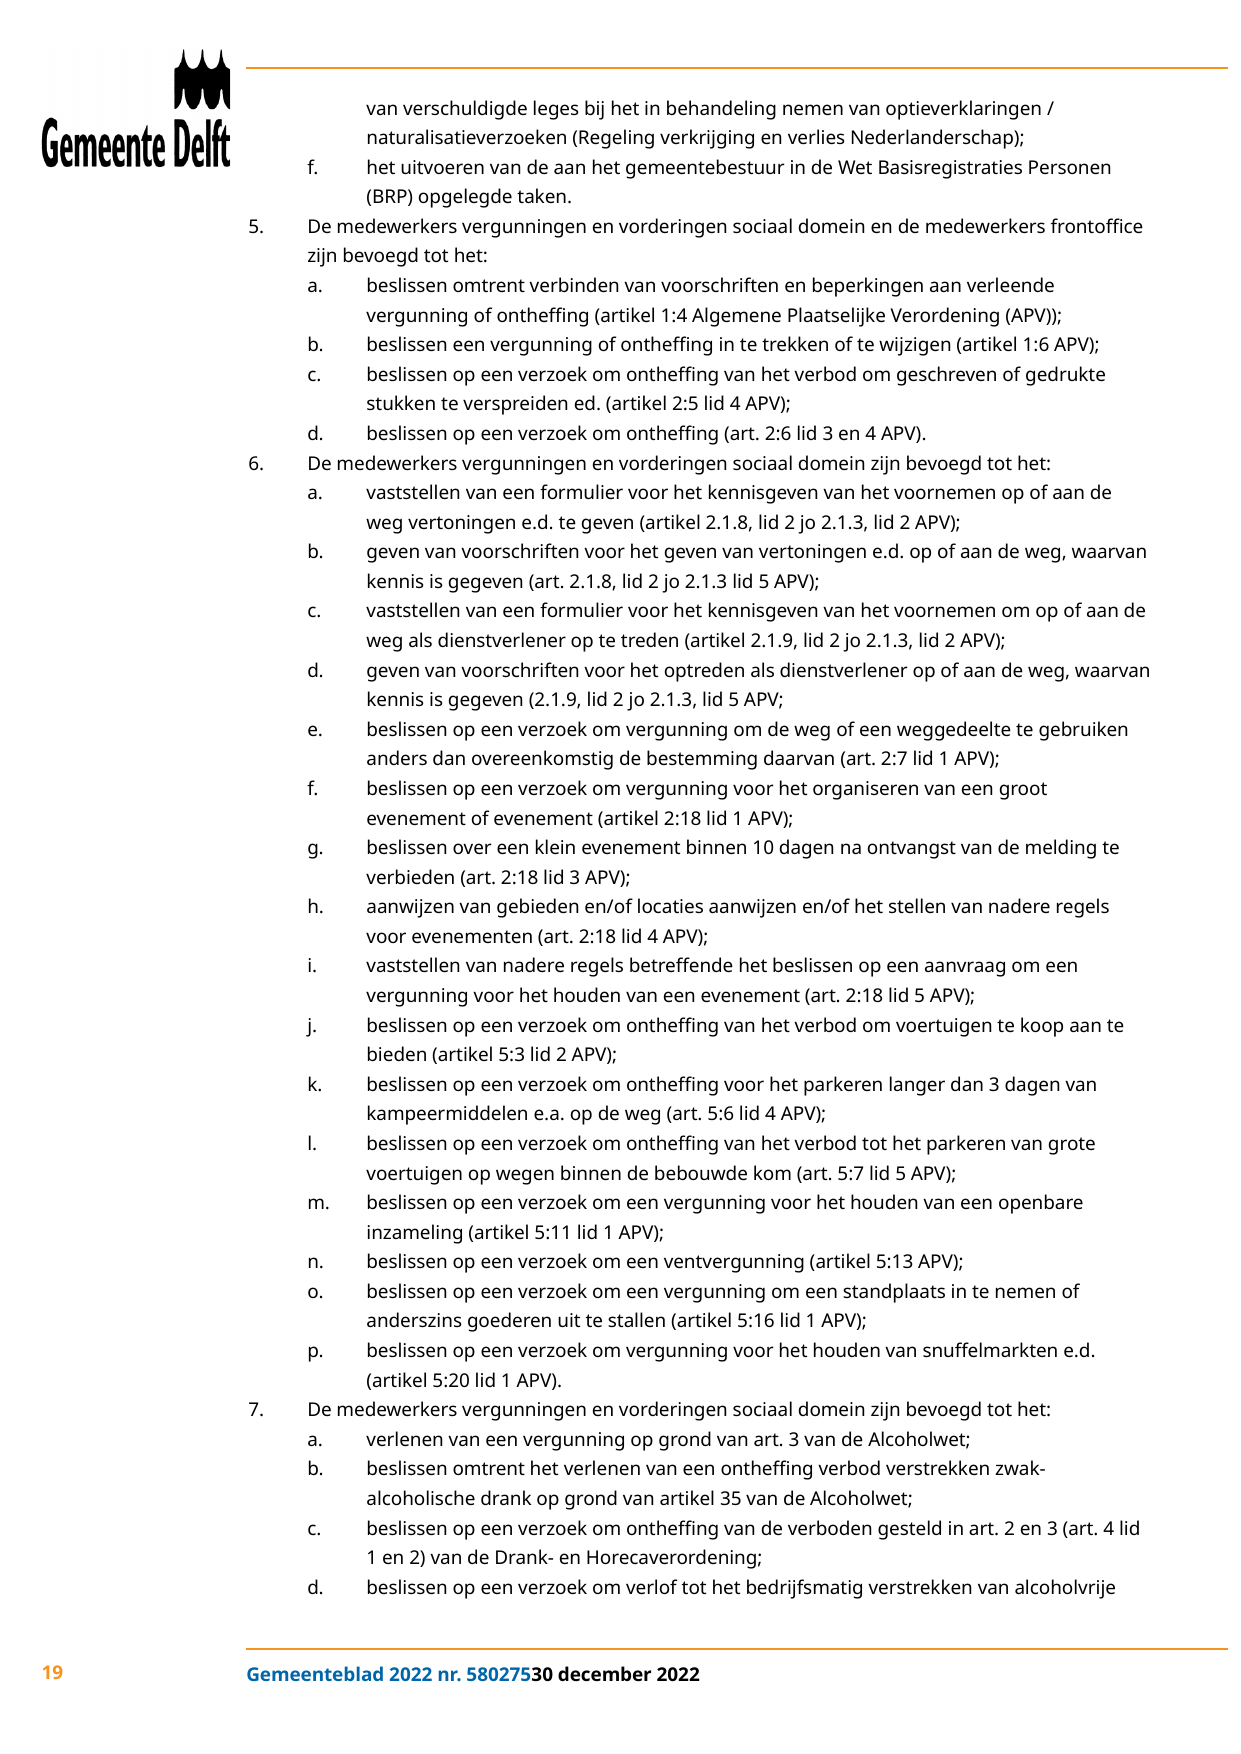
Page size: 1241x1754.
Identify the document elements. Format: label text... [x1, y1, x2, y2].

list beslissen op een verzoek om een ventvergunning (artikel 5:13 APV); [307, 1248, 1152, 1274]
list beslissen op een verzoek om ontheffing van het verbod om geschreven of gedrukte stukken te verspreiden ed. (artikel 2:5 lid 4 APV); [307, 361, 1152, 416]
list De medewerkers vergunningen en vorderingen sociaal domein en de medewerkers frontoffice zijn bevoegd tot het: [248, 213, 1152, 268]
list geven van voorschriften voor het optreden als dienstverlener op of aan de weg, waarvan kennis is gegeven (2.1.9, lid 2 jo 2.1.3, lid 5 APV; [307, 657, 1152, 712]
list beslissen op een verzoek om ontheffing voor het parkeren langer dan 3 dagen van kampeermiddelen e.a. op de weg (art. 5:6 lid 4 APV); [307, 1071, 1152, 1126]
list De medewerkers vergunningen en vorderingen sociaal domein zijn bevoegd tot het: [248, 450, 1152, 476]
list beslissen omtrent verbinden van voorschriften en beperkingen aan verleende vergunning of ontheffing (artikel 1:4 Algemene Plaatselijke Verordening (APV)); [307, 272, 1152, 328]
list vaststellen van een formulier voor het kennisgeven van het voornemen om op of aan de weg als dienstverlener op te treden (artikel 2.1.9, lid 2 jo 2.1.3, lid 2 APV); [307, 598, 1152, 653]
list De medewerkers vergunningen en vorderingen sociaal domein zijn bevoegd tot het: [248, 1396, 1152, 1422]
list het uitvoeren van de aan het gemeentebestuur in de Wet Basisregistraties Personen (BRP) opgelegde taken. [307, 154, 1152, 209]
list beslissen op een verzoek om vergunning om de weg of een weggedeelte te gebruiken anders dan overeenkomstig de bestemming daarvan (art. 2:7 lid 1 APV); [307, 716, 1152, 771]
list beslissen op een verzoek om een vergunning om een standplaats in te nemen of anderszins goederen uit te stallen (artikel 5:16 lid 1 APV); [307, 1278, 1152, 1333]
list verlenen van een vergunning op grond van art. 3 van de Alcoholwet; [307, 1426, 1152, 1452]
list beslissen op een verzoek om ontheffing van de verboden gesteld in art. 2 en 3 (art. 4 lid 1 en 2) van de Drank- en Horecaverordening; [307, 1515, 1152, 1570]
list beslissen omtrent het verlenen van een ontheffing verbod verstrekken zwak-alcoholische drank op grond van artikel 35 van de Alcoholwet; [307, 1456, 1152, 1511]
list beslissen op een verzoek om een vergunning voor het houden van een openbare inzameling (artikel 5:11 lid 1 APV); [307, 1189, 1152, 1245]
list van verschuldigde leges bij het in behandeling nemen van optieverklaringen / naturalisatieverzoeken (Regeling verkrijging en verlies Nederlanderschap); [307, 95, 1152, 150]
list beslissen op een verzoek om ontheffing van het verbod om voertuigen te koop aan te bieden (artikel 5:3 lid 2 APV); [307, 1012, 1152, 1067]
list vaststellen van een formulier voor het kennisgeven van het voornemen op of aan de weg vertoningen e.d. te geven (artikel 2.1.8, lid 2 jo 2.1.3, lid 2 APV); [307, 479, 1152, 535]
list beslissen op een verzoek om ontheffing (art. 2:6 lid 3 en 4 APV). [307, 420, 1152, 446]
list beslissen een vergunning of ontheffing in te trekken of te wijzigen (artikel 1:6 APV); [307, 331, 1152, 357]
list beslissen op een verzoek om vergunning voor het organiseren van een groot evenement of evenement (artikel 2:18 lid 1 APV); [307, 775, 1152, 831]
list beslissen over een klein evenement binnen 10 dagen na ontvangst van de melding te verbieden (art. 2:18 lid 3 APV); [307, 834, 1152, 890]
list aanwijzen van gebieden en/of locaties aanwijzen en/of het stellen van nadere regels voor evenementen (art. 2:18 lid 4 APV); [307, 893, 1152, 949]
list geven van voorschriften voor het geven van vertoningen e.d. op of aan de weg, waarvan kennis is gegeven (art. 2.1.8, lid 2 jo 2.1.3 lid 5 APV); [307, 538, 1152, 594]
picture [41, 47, 231, 172]
list beslissen op een verzoek om ontheffing van het verbod tot het parkeren van grote voertuigen op wegen binnen de bebouwde kom (art. 5:7 lid 5 APV); [307, 1130, 1152, 1186]
list beslissen op een verzoek om vergunning voor het houden van snuffelmarkten e.d. (artikel 5:20 lid 1 APV). [307, 1337, 1152, 1393]
list vaststellen van nadere regels betreffende het beslissen op een aanvraag om een vergunning voor het houden van een evenement (art. 2:18 lid 5 APV); [307, 953, 1152, 1008]
list beslissen op een verzoek om verlof tot het bedrijfsmatig verstrekken van alcoholvrije [307, 1574, 1152, 1600]
